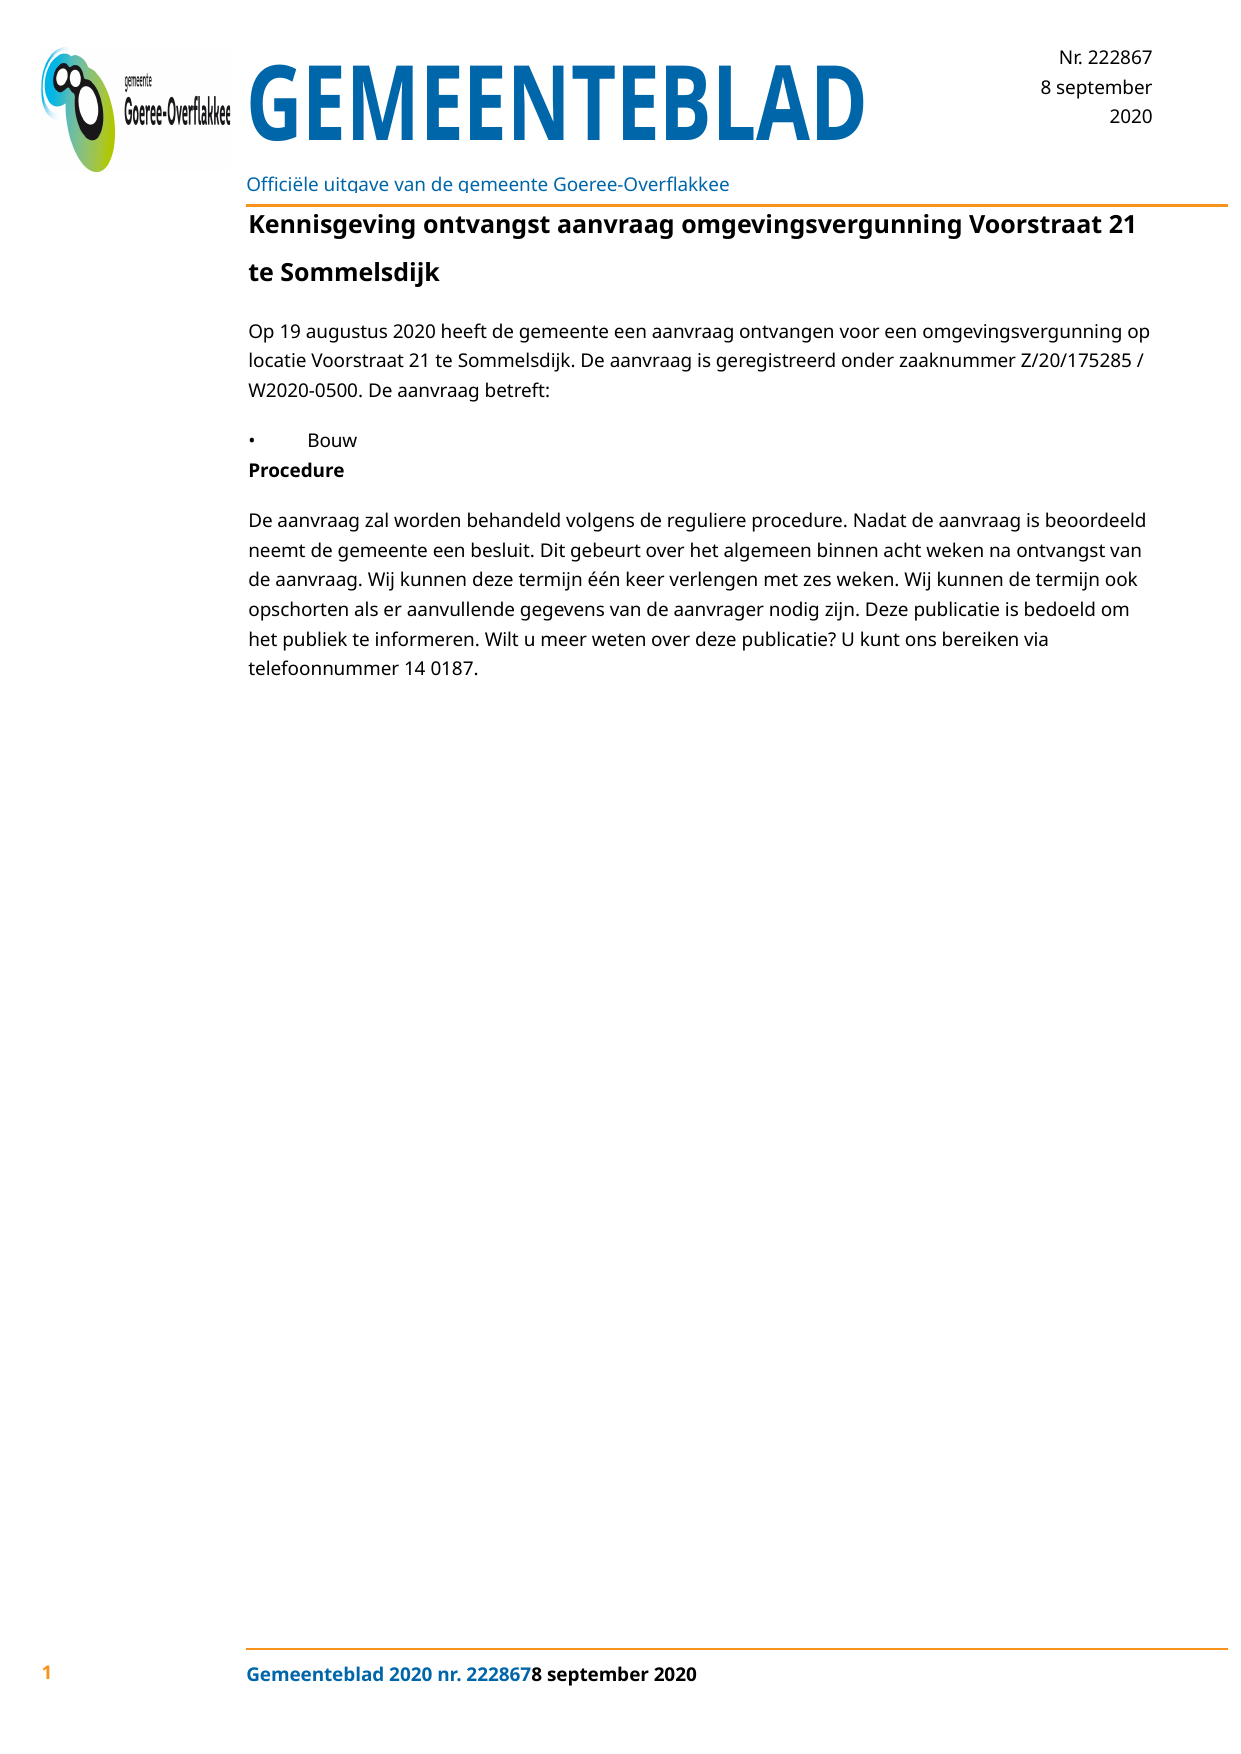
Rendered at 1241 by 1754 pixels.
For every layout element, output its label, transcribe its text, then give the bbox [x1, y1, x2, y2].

text De aanvraag zal worden behandeld volgens de reguliere procedure. Nadat de aanvraag is beoordeeld neemt de gemeente een besluit. Dit gebeurt over het algemeen binnen acht weken na ontvangst van de aanvraag. Wij kunnen deze termijn één keer verlengen met zes weken. Wij kunnen de termijn ook opschorten als er aanvullende gegevens van de aanvrager nodig zijn. Deze publicatie is bedoeld om het publiek te informeren. Wilt u meer weten over deze publicatie? U kunt ons bereiken via telefoonnummer 14 0187. [248, 507, 1152, 681]
text Procedure [248, 457, 1152, 483]
text Op 19 augustus 2020 heeft de gemeente een aanvraag ontvangen voor een omgevingsvergunning op locatie Voorstraat 21 te Sommelsdijk. De aanvraag is geregistreerd onder zaaknummer Z/20/175285 / W2020-0500. De aanvraag betreft: [248, 318, 1152, 403]
text Kennisgeving ontvangst aanvraag omgevingsvergunning Voorstraat 21 te Sommelsdijk [248, 207, 1152, 288]
picture [41, 47, 231, 172]
list Bouw [248, 427, 1152, 453]
